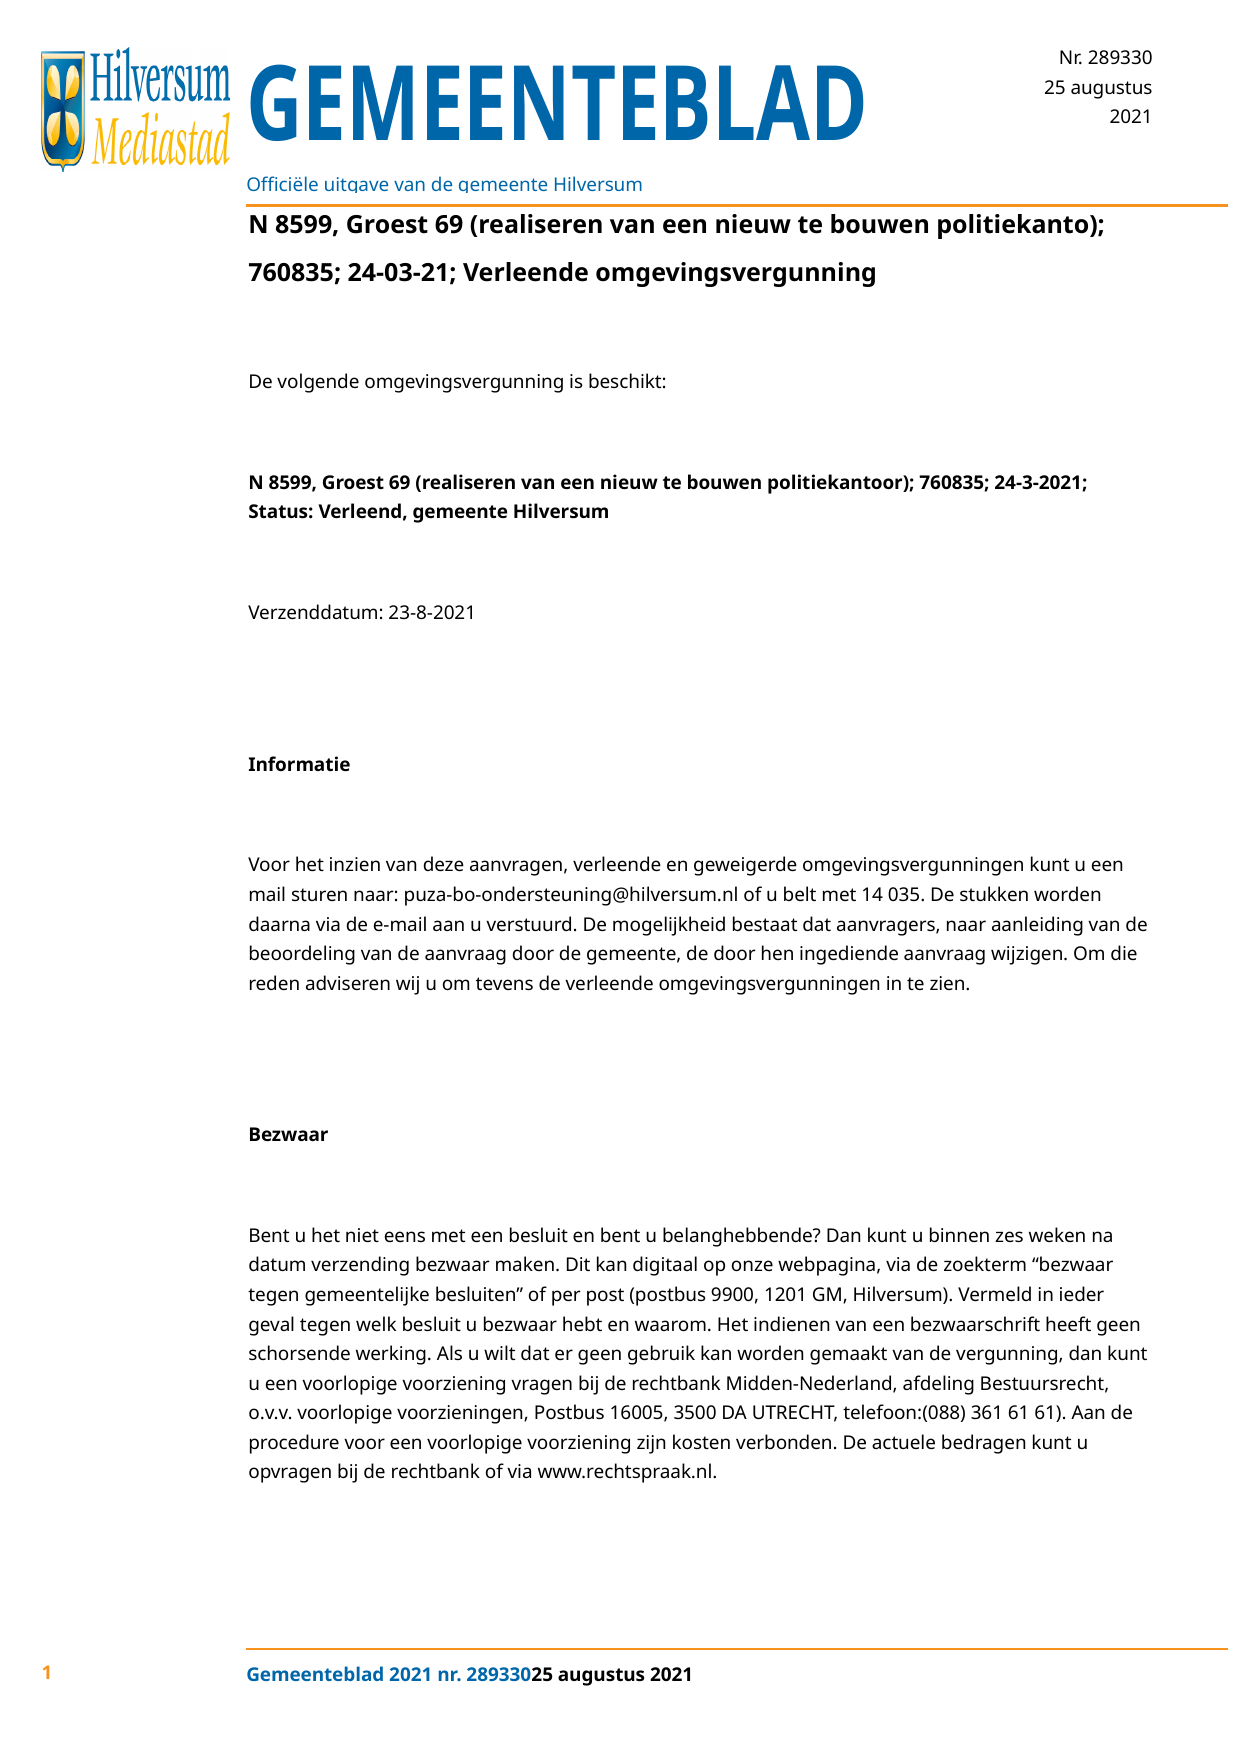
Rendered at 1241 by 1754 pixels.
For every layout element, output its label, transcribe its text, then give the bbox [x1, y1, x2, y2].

text Bent u het niet eens met een besluit en bent u belanghebbende? Dan kunt u binnen zes weken na datum verzending bezwaar maken. Dit kan digitaal op onze webpagina, via de zoekterm “bezwaar tegen gemeentelijke besluiten” of per post (postbus 9900, 1201 GM, Hilversum). Vermeld in ieder geval tegen welk besluit u bezwaar hebt en waarom. Het indienen van een bezwaarschrift heeft geen schorsende werking. Als u wilt dat er geen gebruik kan worden gemaakt van de vergunning, dan kunt u een voorlopige voorziening vragen bij de rechtbank Midden-Nederland, afdeling Bestuursrecht, o.v.v. voorlopige voorzieningen, Postbus 16005, 3500 DA UTRECHT, telefoon:(088) 361 61 61). Aan de procedure voor een voorlopige voorziening zijn kosten verbonden. De actuele bedragen kunt u opvragen bij de rechtbank of via www.rechtspraak.nl. [248, 1222, 1152, 1484]
text Bezwaar [248, 1121, 1152, 1147]
text N 8599, Groest 69 (realiseren van een nieuw te bouwen politiekantoor); 760835; 24-3-2021; Status: Verleend, gemeente Hilversum [248, 469, 1152, 524]
text Voor het inzien van deze aanvragen, verleende en geweigerde omgevingsvergunningen kunt u een mail sturen naar: puza-bo-ondersteuning@hilversum.nl of u belt met 14 035. De stukken worden daarna via de e-mail aan u verstuurd. De mogelijkheid bestaat dat aanvragers, naar aanleiding van de beoordeling van de aanvraag door de gemeente, de door hen ingediende aanvraag wijzigen. Om die reden adviseren wij u om tevens de verleende omgevingsvergunningen in te zien. [248, 852, 1152, 996]
text Verzenddatum: 23-8-2021 [248, 599, 1152, 625]
text De volgende omgevingsvergunning is beschikt: [248, 368, 1152, 394]
text N 8599, Groest 69 (realiseren van een nieuw te bouwen politiekanto); 760835; 24-03-21; Verleende omgevingsvergunning [248, 207, 1152, 288]
text Informatie [248, 751, 1152, 777]
picture [41, 47, 231, 172]
